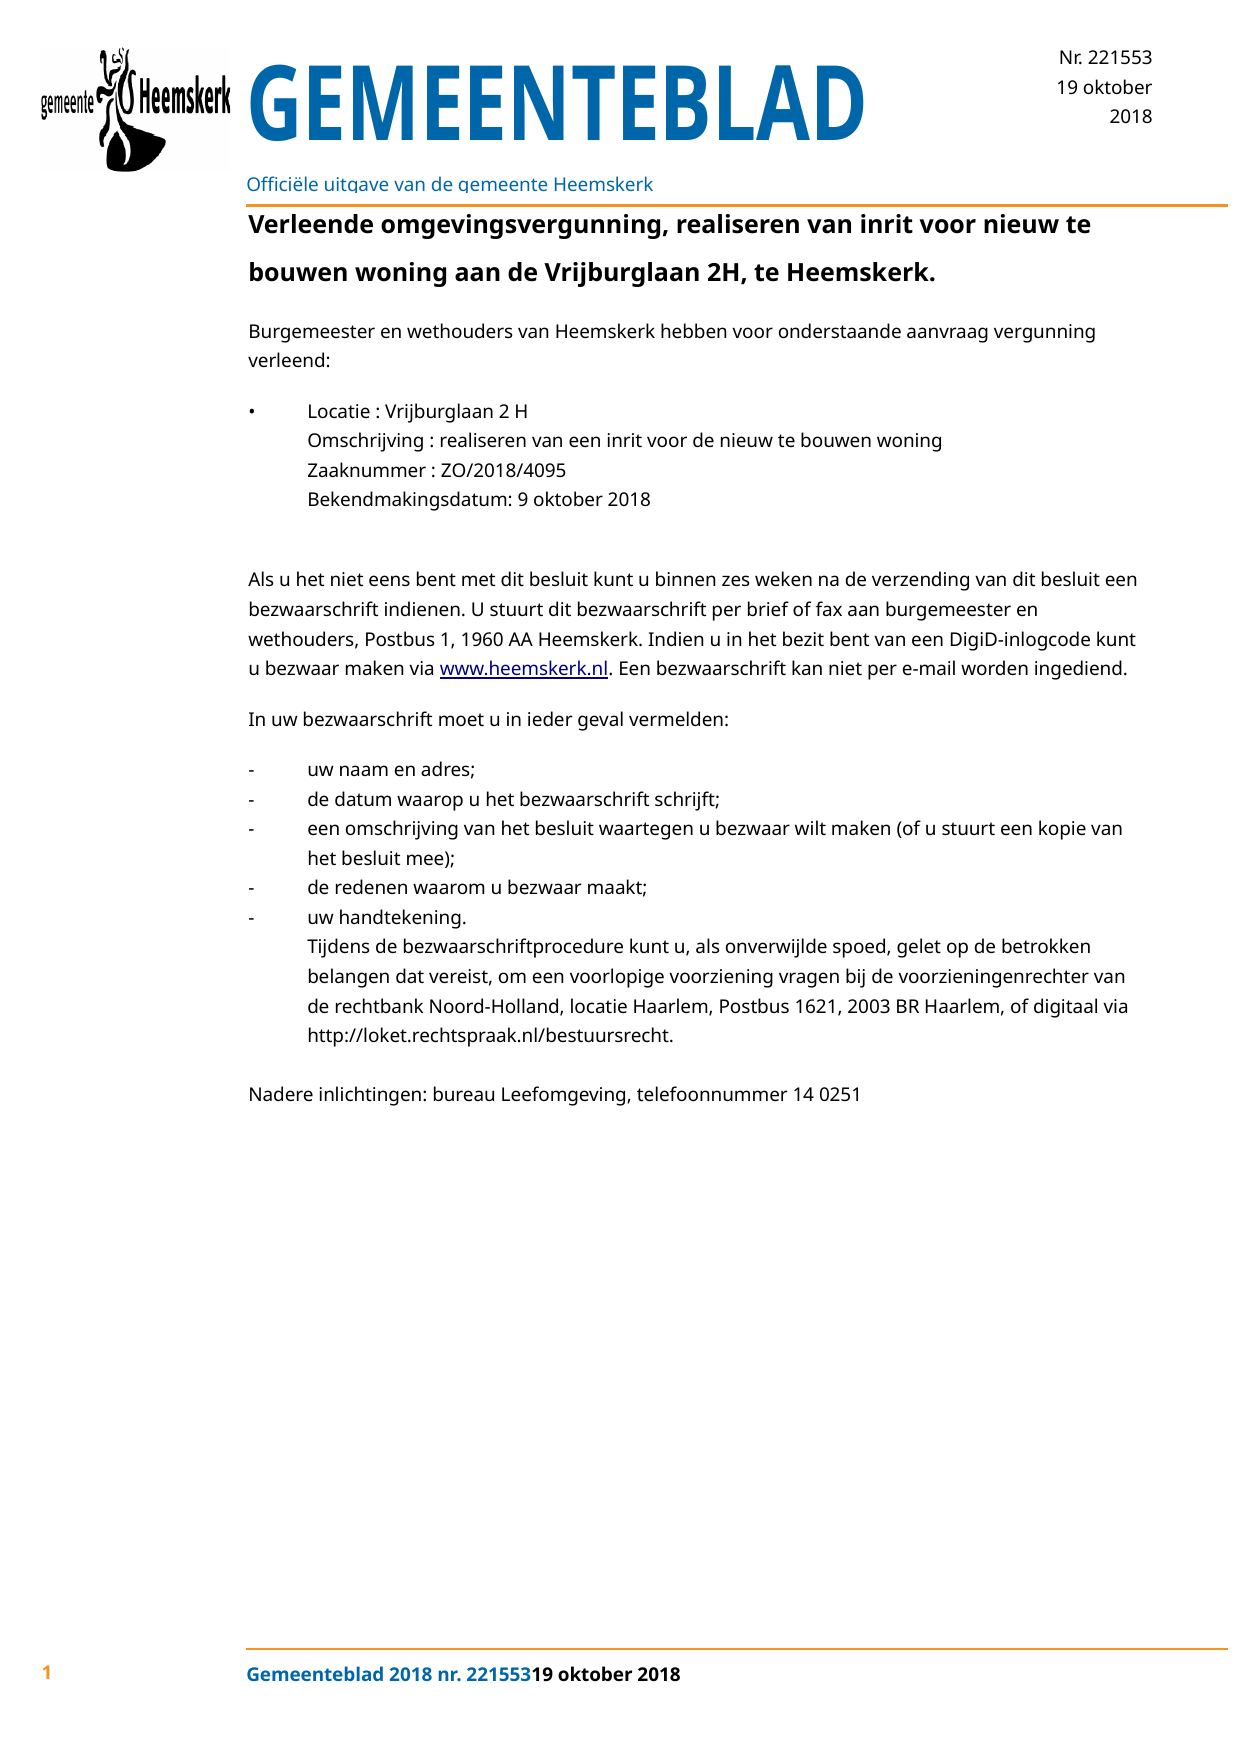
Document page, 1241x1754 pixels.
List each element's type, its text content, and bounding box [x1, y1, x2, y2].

list uw naam en adres; [248, 756, 1152, 782]
list Bekendmakingsdatum: 9 oktober 2018 [248, 487, 1152, 512]
text In uw bezwaarschrift moet u in ieder geval vermelden: [248, 706, 1152, 732]
list uw handtekening. [248, 904, 1152, 930]
text Burgemeester en wethouders van Heemskerk hebben voor onderstaande aanvraag vergunning verleend: [248, 318, 1152, 373]
list de redenen waarom u bezwaar maakt; [248, 874, 1152, 900]
list Zaaknummer : ZO/2018/4095 [248, 457, 1152, 483]
text Nadere inlichtingen: bureau Leefomgeving, telefoonnummer 14 0251 [248, 1082, 1152, 1107]
list Omschrijving : realiseren van een inrit voor de nieuw te bouwen woning [248, 427, 1152, 453]
list de datum waarop u het bezwaarschrift schrijft; [248, 786, 1152, 812]
text Verleende omgevingsvergunning, realiseren van inrit voor nieuw te bouwen woning aan de Vrijburglaan 2H, te Heemskerk. [248, 207, 1152, 288]
list Tijdens de bezwaarschriftprocedure kunt u, als onverwijlde spoed, gelet op de betrokken belangen dat vereist, om een voorlopige voorziening vragen bij de voorzieningenrechter van de rechtbank Noord-Holland, locatie Haarlem, Postbus 1621, 2003 BR Haarlem, of digitaal via http://loket.rechtspraak.nl/bestuursrecht. [248, 934, 1152, 1048]
list Locatie : Vrijburglaan 2 H [248, 398, 1152, 424]
text Als u het niet eens bent met dit besluit kunt u binnen zes weken na de verzending van dit besluit een bezwaarschrift indienen. U stuurt dit bezwaarschrift per brief of fax aan burgemeester en wethouders, Postbus 1, 1960 AA Heemskerk. Indien u in het bezit bent van een DigiD-inlogcode kunt u bezwaar maken via www.heemskerk.nl. Een bezwaarschrift kan niet per e-mail worden ingediend. [248, 567, 1152, 681]
list een omschrijving van het besluit waartegen u bezwaar wilt maken (of u stuurt een kopie van het besluit mee); [248, 815, 1152, 871]
picture [41, 47, 231, 172]
